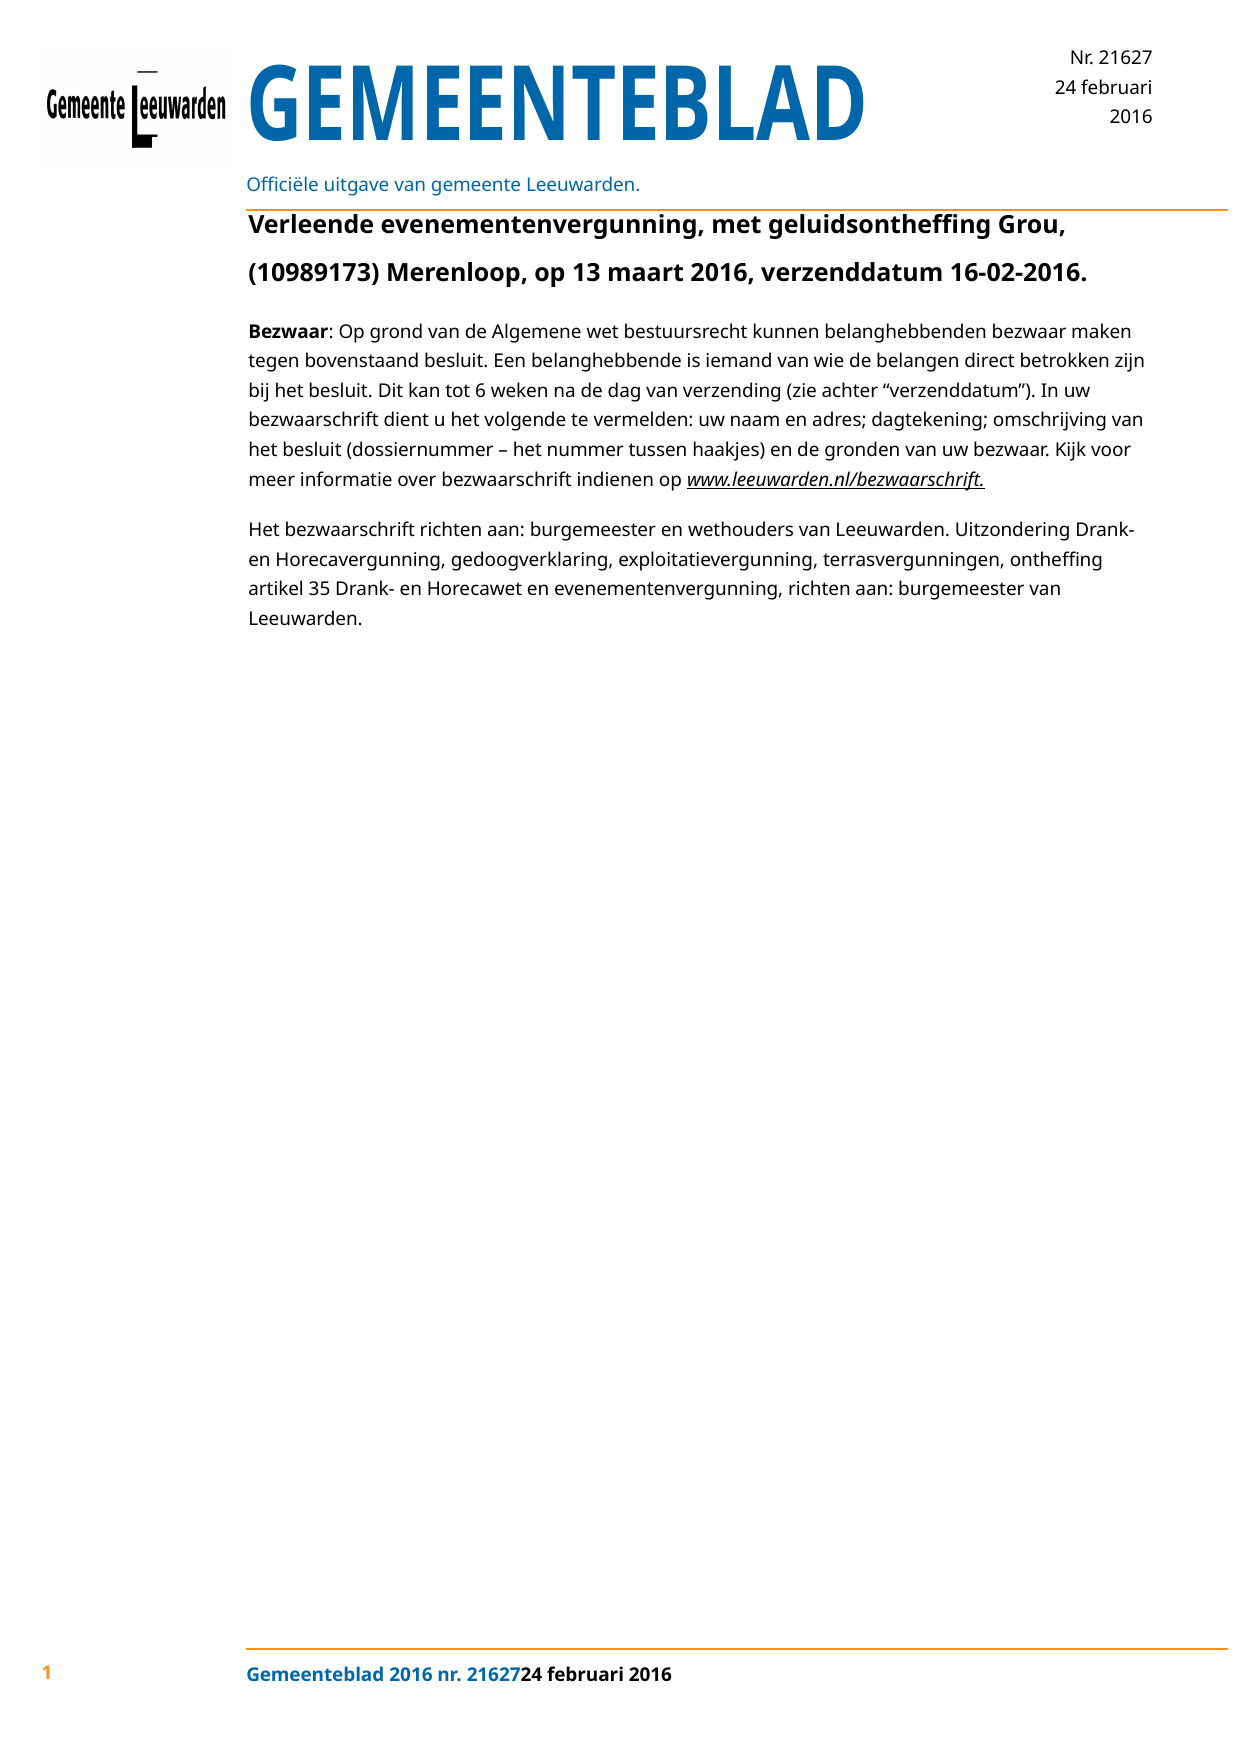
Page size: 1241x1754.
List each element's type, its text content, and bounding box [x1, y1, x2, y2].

text Bezwaar: Op grond van de Algemene wet bestuursrecht kunnen belanghebbenden bezwaar maken tegen bovenstaand besluit. Een belanghebbende is iemand van wie de belangen direct betrokken zijn bij het besluit. Dit kan tot 6 weken na de dag van verzending (zie achter “verzenddatum”). In uw bezwaarschrift dient u het volgende te vermelden: uw naam en adres; dagtekening; omschrijving van het besluit (dossiernummer – het nummer tussen haakjes) en de gronden van uw bezwaar. Kijk voor meer informatie over bezwaarschrift indienen op www.leeuwarden.nl/bezwaarschrift. [248, 318, 1152, 492]
text Het bezwaarschrift richten aan: burgemeester en wethouders van Leeuwarden. Uitzondering Drank- en Horecavergunning, gedoogverklaring, exploitatievergunning, terrasvergunningen, ontheffing artikel 35 Drank- en Horecawet en evenementenvergunning, richten aan: burgemeester van Leeuwarden. [248, 516, 1152, 631]
picture [41, 47, 231, 172]
text Verleende evenementenvergunning, met geluidsontheffing Grou, (10989173) Merenloop, op 13 maart 2016, verzenddatum 16-02-2016. [248, 211, 1152, 288]
